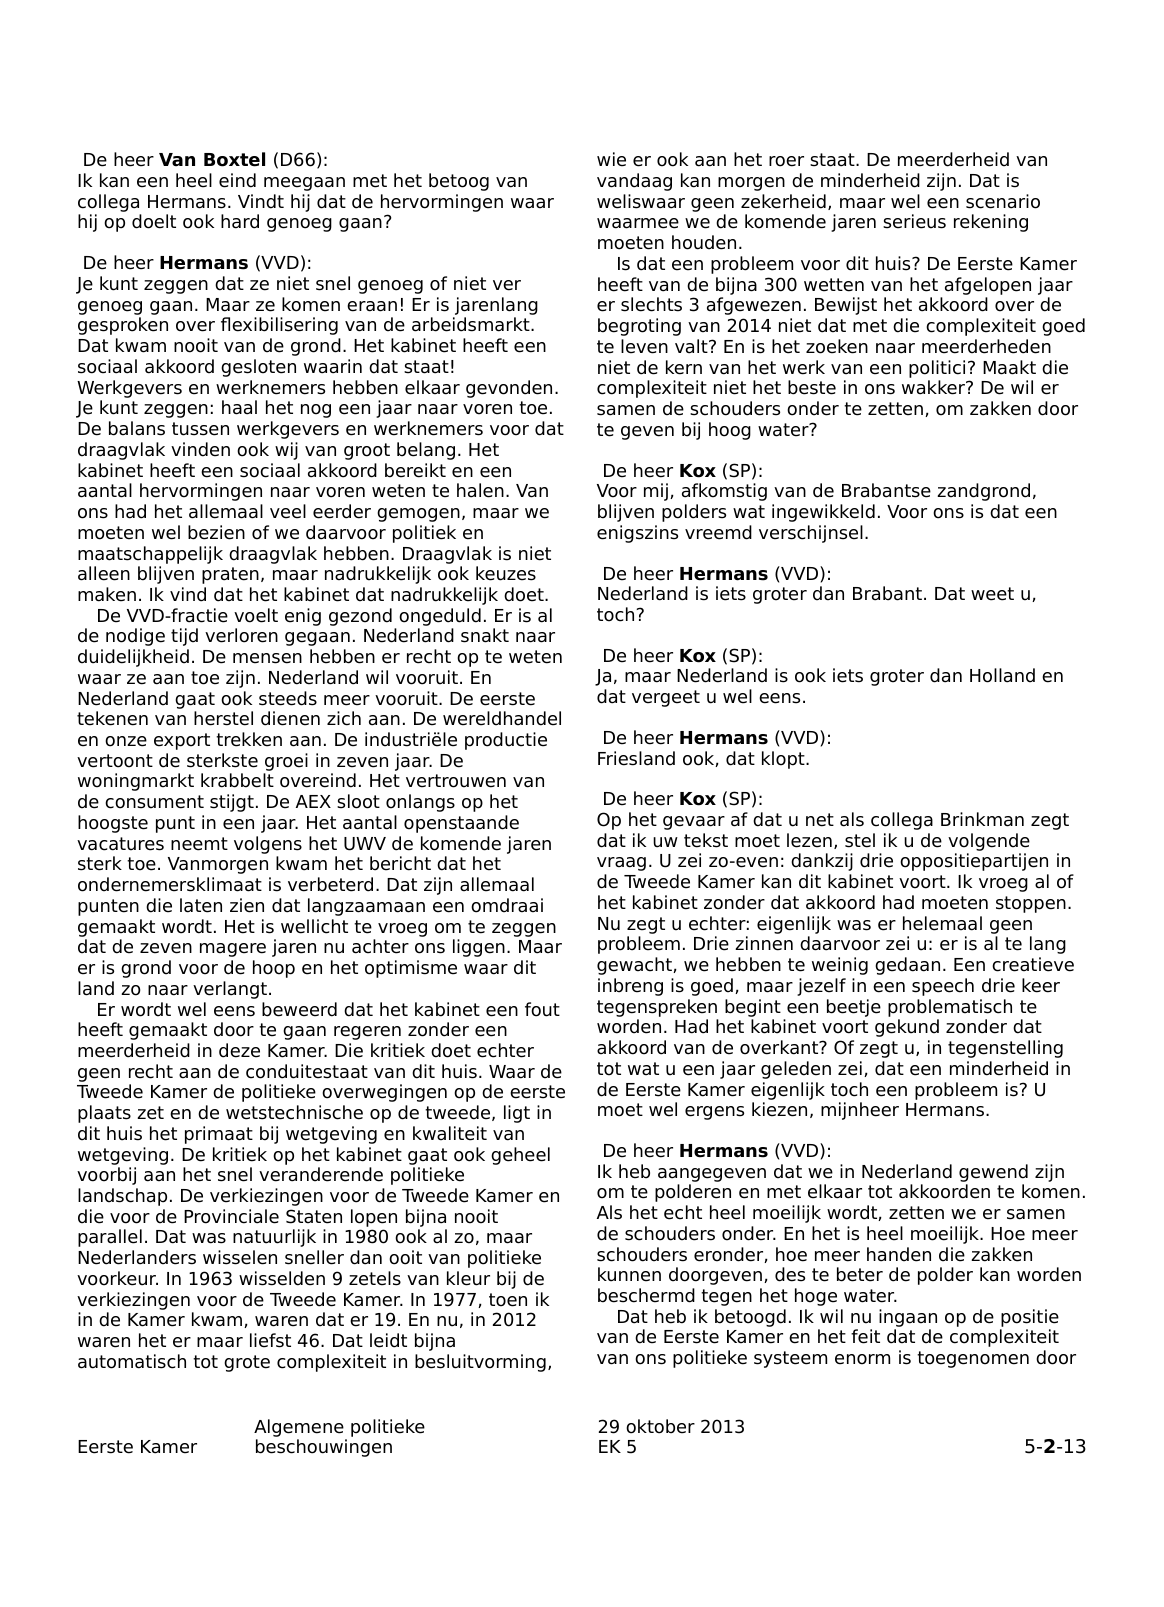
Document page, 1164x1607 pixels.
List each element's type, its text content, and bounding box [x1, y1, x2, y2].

text Dat heb ik betoogd. Ik wil nu ingaan op de positie van de Eerste Kamer en het feit dat de complexiteit van ons politieke systeem enorm is toegenomen door [596, 1307, 1087, 1369]
text De heer Kox (SP): [596, 460, 1087, 481]
text Je kunt zeggen dat ze niet snel genoeg of niet ver genoeg gaan. Maar ze komen eraan! Er is jarenlang gesproken over flexibilisering van de arbeidsmarkt. Dat kwam nooit van de grond. Het kabinet heeft een sociaal akkoord gesloten waarin dat staat! Werkgevers en werknemers hebben elkaar gevonden. Je kunt zeggen: haal het nog een jaar naar voren toe. De balans tussen werkgevers en werknemers voor dat draagvlak vinden ook wij van groot belang. Het kabinet heeft een sociaal akkoord bereikt en een aantal hervormingen naar voren weten te halen. Van ons had het allemaal veel eerder gemogen, maar we moeten wel bezien of we daarvoor politiek en maatschappelijk draagvlak hebben. Draagvlak is niet alleen blijven praten, maar nadrukkelijk ook keuzes maken. Ik vind dat het kabinet dat nadrukkelijk doet. [77, 274, 567, 606]
text Friesland ook, dat klopt. [596, 748, 1087, 769]
text De VVD-fractie voelt enig gezond ongeduld. Er is al de nodige tijd verloren gegaan. Nederland snakt naar duidelijkheid. De mensen hebben er recht op te weten waar ze aan toe zijn. Nederland wil vooruit. En Nederland gaat ook steeds meer vooruit. De eerste tekenen van herstel dienen zich aan. De wereldhandel en onze export trekken aan. De industriële productie vertoont de sterkste groei in zeven jaar. De woningmarkt krabbelt overeind. Het vertrouwen van de consument stijgt. De AEX sloot onlangs op het hoogste punt in een jaar. Het aantal openstaande vacatures neemt volgens het UWV de komende jaren sterk toe. Vanmorgen kwam het bericht dat het ondernemersklimaat is verbeterd. Dat zijn allemaal punten die laten zien dat langzaamaan een omdraai gemaakt wordt. Het is wellicht te vroeg om te zeggen dat de zeven magere jaren nu achter ons liggen. Maar er is grond voor de hoop en het optimisme waar dit land zo naar verlangt. [77, 606, 567, 999]
text Is dat een probleem voor dit huis? De Eerste Kamer heeft van de bijna 300 wetten van het afgelopen jaar er slechts 3 afgewezen. Bewijst het akkoord over de begroting van 2014 niet dat met die complexiteit goed te leven valt? En is het zoeken naar meerderheden niet de kern van het werk van een politici? Maakt die complexiteit niet het beste in ons wakker? De wil er samen de schouders onder te zetten, om zakken door te geven bij hoog water? [596, 254, 1087, 440]
text Ja, maar Nederland is ook iets groter dan Holland en dat vergeet u wel eens. [596, 666, 1087, 708]
text Op het gevaar af dat u net als collega Brinkman zegt dat ik uw tekst moet lezen, stel ik u de volgende vraag. U zei zo-even: dankzij drie oppositiepartijen in de Tweede Kamer kan dit kabinet voort. Ik vroeg al of het kabinet zonder dat akkoord had moeten stoppen. Nu zegt u echter: eigenlijk was er helemaal geen probleem. Drie zinnen daarvoor zei u: er is al te lang gewacht, we hebben te weinig gedaan. Een creatieve inbreng is goed, maar jezelf in een speech drie keer tegenspreken begint een beetje problematisch te worden. Had het kabinet voort gekund zonder dat akkoord van de overkant? Of zegt u, in tegenstelling tot wat u een jaar geleden zei, dat een minderheid in de Eerste Kamer eigenlijk toch een probleem is? U moet wel ergens kiezen, mijnheer Hermans. [596, 810, 1087, 1121]
text De heer Hermans (VVD): [596, 1141, 1087, 1162]
text Voor mij, afkomstig van de Brabantse zandgrond, blijven polders wat ingewikkeld. Voor ons is dat een enigszins vreemd verschijnsel. [596, 481, 1087, 543]
text Nederland is iets groter dan Brabant. Dat weet u, toch? [596, 584, 1087, 626]
text Er wordt wel eens beweerd dat het kabinet een fout heeft gemaakt door te gaan regeren zonder een meerderheid in deze Kamer. Die kritiek doet echter geen recht aan de conduitestaat van dit huis. Waar de Tweede Kamer de politieke overwegingen op de eerste plaats zet en de wetstechnische op de tweede, ligt in dit huis het primaat bij wetgeving en kwaliteit van wetgeving. De kritiek op het kabinet gaat ook geheel voorbij aan het snel veranderende politieke landschap. De verkiezingen voor de Tweede Kamer en die voor de Provinciale Staten lopen bijna nooit parallel. Dat was natuurlijk in 1980 ook al zo, maar Nederlanders wisselen sneller dan ooit van politieke voorkeur. In 1963 wisselden 9 zetels van kleur bij de verkiezingen voor de Tweede Kamer. In 1977, toen ik in de Kamer kwam, waren dat er 19. En nu, in 2012 waren het er maar liefst 46. Dat leidt bijna automatisch tot grote complexiteit in besluitvorming, [77, 999, 567, 1372]
text De heer Hermans (VVD): [77, 253, 567, 274]
text Ik heb aangegeven dat we in Nederland gewend zijn om te polderen en met elkaar tot akkoorden te komen. Als het echt heel moeilijk wordt, zetten we er samen de schouders onder. En het is heel moeilijk. Hoe meer schouders eronder, hoe meer handen die zakken kunnen doorgeven, des te beter de polder kan worden beschermd tegen het hoge water. [596, 1162, 1087, 1307]
text De heer Hermans (VVD): [596, 563, 1087, 584]
text De heer Kox (SP): [596, 646, 1087, 666]
text wie er ook aan het roer staat. De meerderheid van vandaag kan morgen de minderheid zijn. Dat is weliswaar geen zekerheid, maar wel een scenario waarmee we de komende jaren serieus rekening moeten houden. [596, 150, 1087, 254]
text De heer Kox (SP): [596, 789, 1087, 810]
text De heer Van Boxtel (D66): [77, 150, 567, 171]
text Ik kan een heel eind meegaan met het betoog van collega Hermans. Vindt hij dat de hervormingen waar hij op doelt ook hard genoeg gaan? [77, 171, 567, 233]
text De heer Hermans (VVD): [596, 728, 1087, 748]
